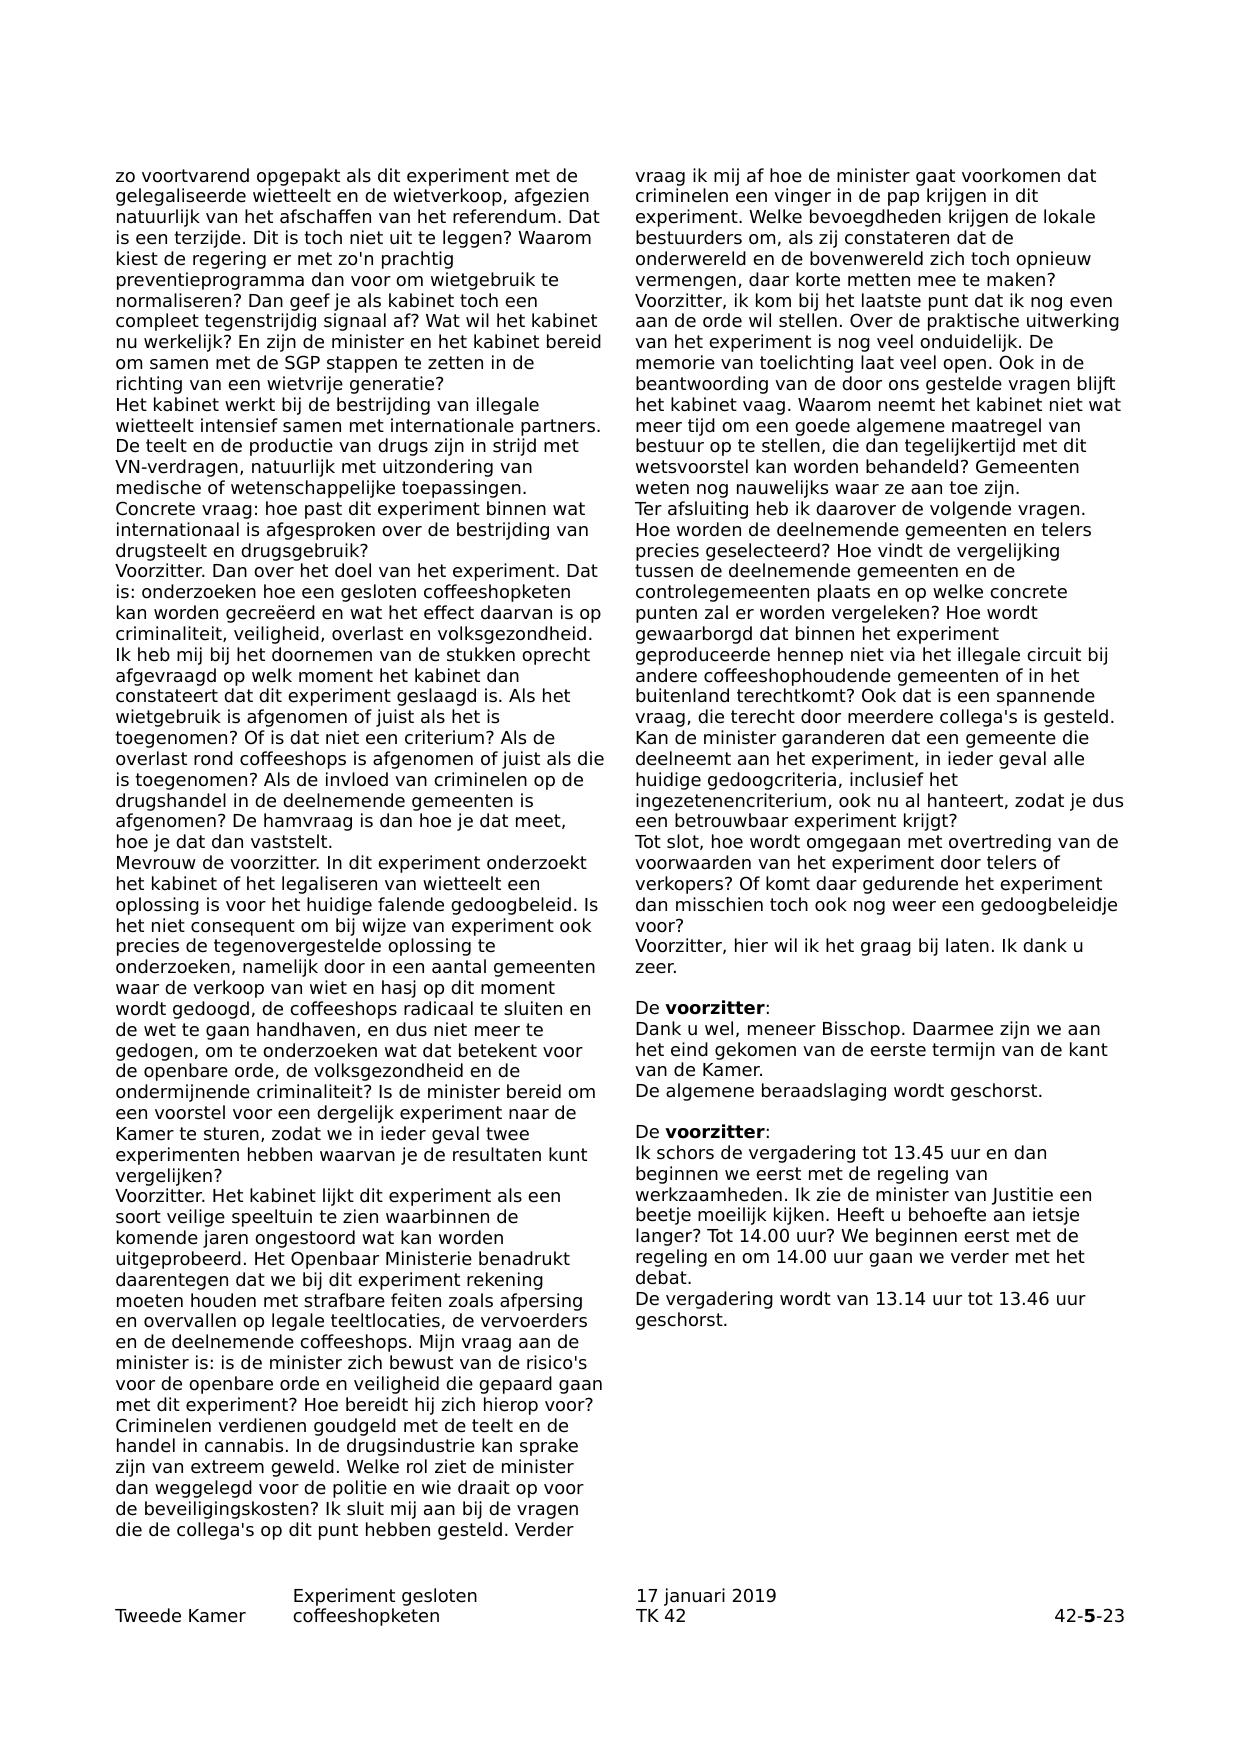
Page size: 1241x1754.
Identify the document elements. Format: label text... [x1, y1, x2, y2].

text De vergadering wordt van 13.14 uur tot 13.46 uur geschorst. [635, 1288, 1125, 1330]
text zo voortvarend opgepakt als dit experiment met de gelegaliseerde wietteelt en de wietverkoop, afgezien natuurlijk van het afschaffen van het referendum. Dat is een terzijde. Dit is toch niet uit te leggen? Waarom kiest de regering er met zo'n prachtig preventieprogramma dan voor om wietgebruik te normaliseren? Dan geef je als kabinet toch een compleet tegenstrijdig signaal af? Wat wil het kabinet nu werkelijk? En zijn de minister en het kabinet bereid om samen met de SGP stappen te zetten in de richting van een wietvrije generatie? [115, 165, 605, 394]
text De voorzitter: [635, 1122, 1125, 1143]
text Voorzitter, hier wil ik het graag bij laten. Ik dank u zeer. [635, 936, 1125, 978]
text Voorzitter. Dan over het doel van het experiment. Dat is: onderzoeken hoe een gesloten coffeeshopketen kan worden gecreëerd en wat het effect daarvan is op criminaliteit, veiligheid, overlast en volksgezondheid. Ik heb mij bij het doornemen van de stukken oprecht afgevraagd op welk moment het kabinet dan constateert dat dit experiment geslaagd is. Als het wietgebruik is afgenomen of juist als het is toegenomen? Of is dat niet een criterium? Als de overlast rond coffeeshops is afgenomen of juist als die is toegenomen? Als de invloed van criminelen op de drugshandel in de deelnemende gemeenten is afgenomen? De hamvraag is dan hoe je dat meet, hoe je dat dan vaststelt. [115, 561, 605, 853]
text Voorzitter. Het kabinet lijkt dit experiment als een soort veilige speeltuin te zien waarbinnen de komende jaren ongestoord wat kan worden uitgeprobeerd. Het Openbaar Ministerie benadrukt daarentegen dat we bij dit experiment rekening moeten houden met strafbare feiten zoals afpersing en overvallen op legale teeltlocaties, de vervoerders en de deelnemende coffeeshops. Mijn vraag aan de minister is: is de minister zich bewust van de risico's voor de openbare orde en veiligheid die gepaard gaan met dit experiment? Hoe bereidt hij zich hierop voor? Criminelen verdienen goudgeld met de teelt en de handel in cannabis. In de drugsindustrie kan sprake zijn van extreem geweld. Welke rol ziet de minister dan weggelegd voor de politie en wie draait op voor de beveiligingskosten? Ik sluit mij aan bij de vragen die de collega's op dit punt hebben gesteld. Verder [115, 1186, 605, 1540]
text Ter afsluiting heb ik daarover de volgende vragen. Hoe worden de deelnemende gemeenten en telers precies geselecteerd? Hoe vindt de vergelijking tussen de deelnemende gemeenten en de controlegemeenten plaats en op welke concrete punten zal er worden vergeleken? Hoe wordt gewaarborgd dat binnen het experiment geproduceerde hennep niet via het illegale circuit bij andere coffeeshophoudende gemeenten of in het buitenland terechtkomt? Ook dat is een spannende vraag, die terecht door meerdere collega's is gesteld. Kan de minister garanderen dat een gemeente die deelneemt aan het experiment, in ieder geval alle huidige gedoogcriteria, inclusief het ingezetenencriterium, ook nu al hanteert, zodat je dus een betrouwbaar experiment krijgt? [635, 499, 1125, 832]
text De algemene beraadslaging wordt geschorst. [635, 1081, 1125, 1102]
text De voorzitter: [635, 998, 1125, 1018]
text Dank u wel, meneer Bisschop. Daarmee zijn we aan het eind gekomen van de eerste termijn van de kant van de Kamer. [635, 1018, 1125, 1081]
text Ik schors de vergadering tot 13.45 uur en dan beginnen we eerst met de regeling van werkzaamheden. Ik zie de minister van Justitie een beetje moeilijk kijken. Heeft u behoefte aan ietsje langer? Tot 14.00 uur? We beginnen eerst met de regeling en om 14.00 uur gaan we verder met het debat. [635, 1143, 1125, 1288]
text Het kabinet werkt bij de bestrijding van illegale wietteelt intensief samen met internationale partners. De teelt en de productie van drugs zijn in strijd met VN-verdragen, natuurlijk met uitzondering van medische of wetenschappelijke toepassingen. Concrete vraag: hoe past dit experiment binnen wat internationaal is afgesproken over de bestrijding van drugsteelt en drugsgebruik? [115, 394, 605, 561]
text Voorzitter, ik kom bij het laatste punt dat ik nog even aan de orde wil stellen. Over de praktische uitwerking van het experiment is nog veel onduidelijk. De memorie van toelichting laat veel open. Ook in de beantwoording van de door ons gestelde vragen blijft het kabinet vaag. Waarom neemt het kabinet niet wat meer tijd om een goede algemene maatregel van bestuur op te stellen, die dan tegelijkertijd met dit wetsvoorstel kan worden behandeld? Gemeenten weten nog nauwelijks waar ze aan toe zijn. [635, 290, 1125, 499]
text Tot slot, hoe wordt omgegaan met overtreding van de voorwaarden van het experiment door telers of verkopers? Of komt daar gedurende het experiment dan misschien toch ook nog weer een gedoogbeleidje voor? [635, 832, 1125, 936]
text vraag ik mij af hoe de minister gaat voorkomen dat criminelen een vinger in de pap krijgen in dit experiment. Welke bevoegdheden krijgen de lokale bestuurders om, als zij constateren dat de onderwereld en de bovenwereld zich toch opnieuw vermengen, daar korte metten mee te maken? [635, 165, 1125, 290]
text Mevrouw de voorzitter. In dit experiment onderzoekt het kabinet of het legaliseren van wietteelt een oplossing is voor het huidige falende gedoogbeleid. Is het niet consequent om bij wijze van experiment ook precies de tegenovergestelde oplossing te onderzoeken, namelijk door in een aantal gemeenten waar de verkoop van wiet en hasj op dit moment wordt gedoogd, de coffeeshops radicaal te sluiten en de wet te gaan handhaven, en dus niet meer te gedogen, om te onderzoeken wat dat betekent voor de openbare orde, de volksgezondheid en de ondermijnende criminaliteit? Is de minister bereid om een voorstel voor een dergelijk experiment naar de Kamer te sturen, zodat we in ieder geval twee experimenten hebben waarvan je de resultaten kunt vergelijken? [115, 853, 605, 1186]
